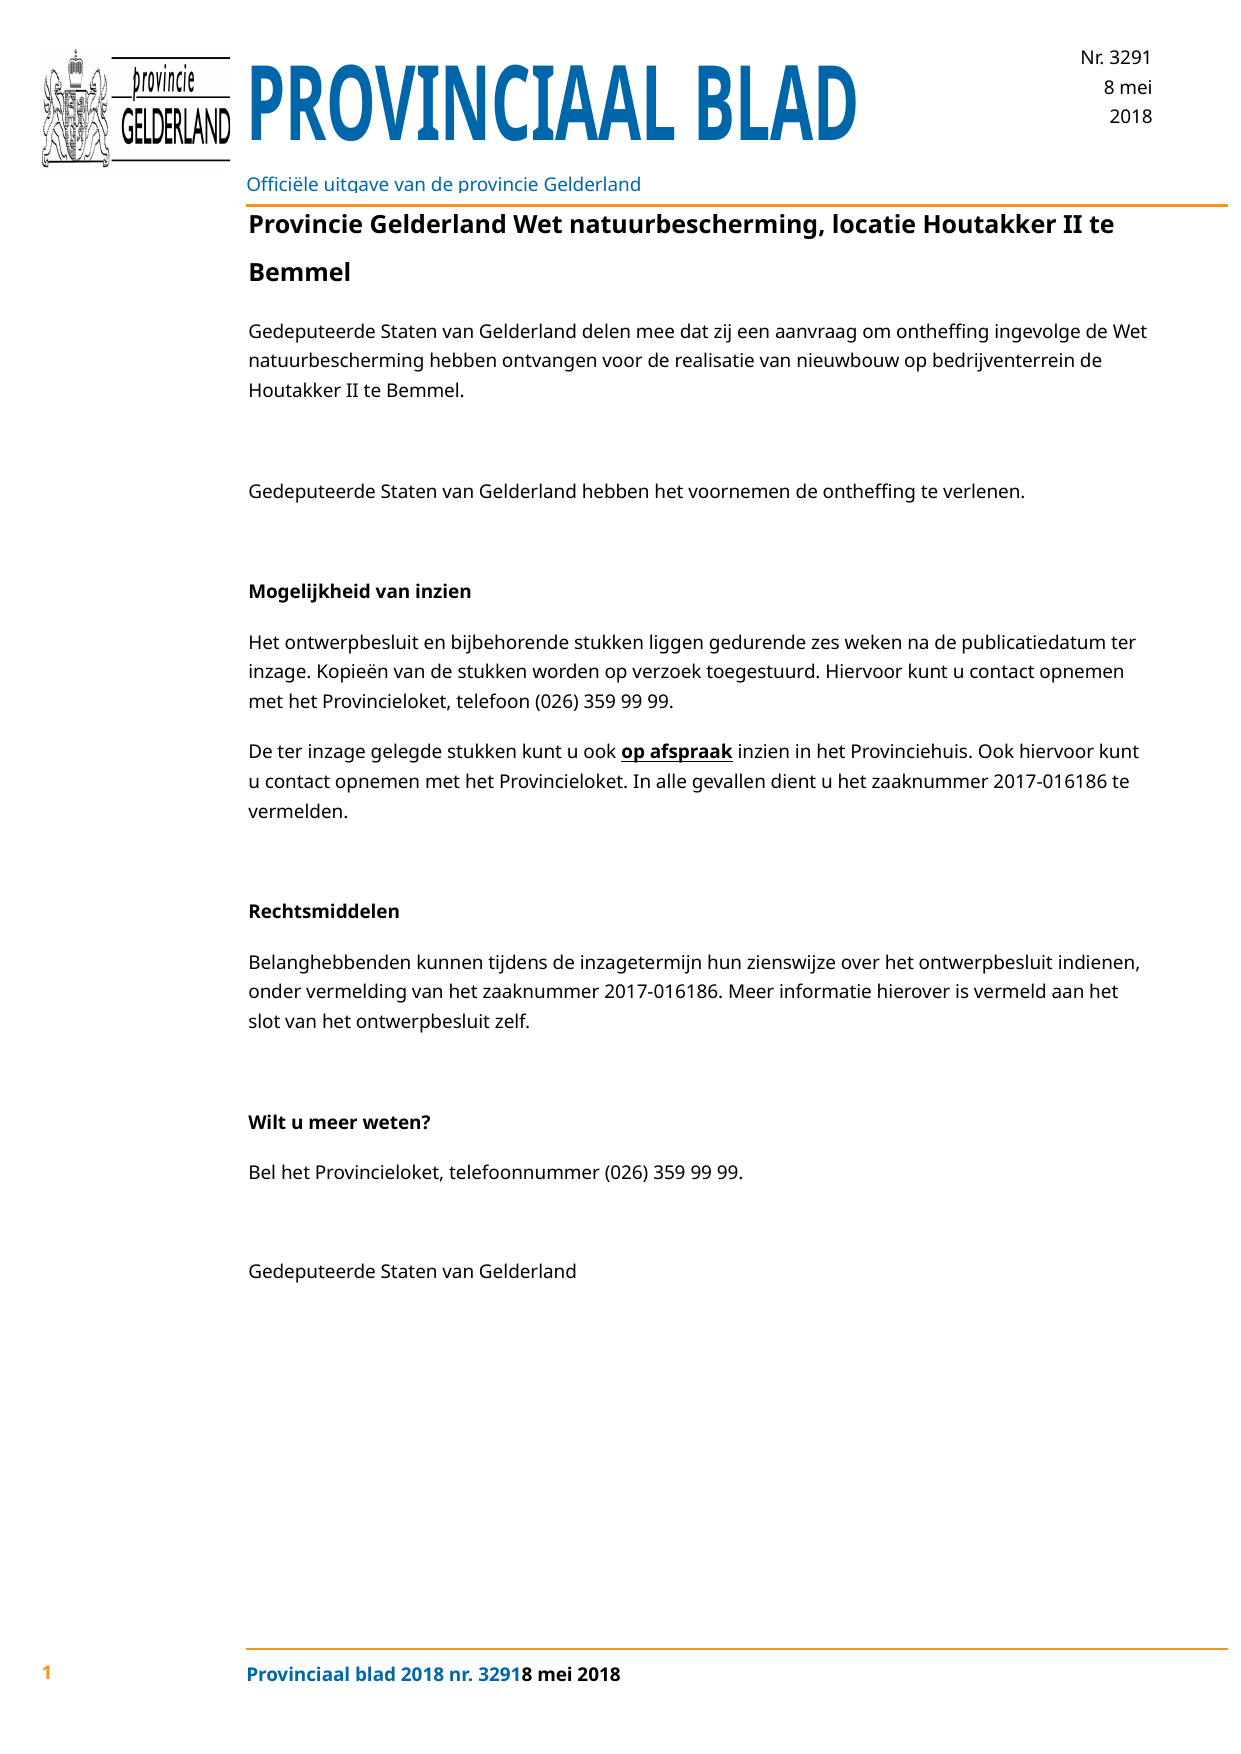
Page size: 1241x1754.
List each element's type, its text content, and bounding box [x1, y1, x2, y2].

picture [41, 47, 231, 172]
text Gedeputeerde Staten van Gelderland hebben het voornemen de ontheffing te verlenen. [248, 478, 1152, 504]
text Provincie Gelderland Wet natuurbescherming, locatie Houtakker II te Bemmel [248, 207, 1152, 288]
text Rechtsmiddelen [248, 899, 1152, 924]
text Belanghebbenden kunnen tijdens de inzagetermijn hun zienswijze over het ontwerpbesluit indienen, onder vermelding van het zaaknummer 2017-016186. Meer informatie hierover is vermeld aan het slot van het ontwerpbesluit zelf. [248, 949, 1152, 1034]
text Wilt u meer weten? [248, 1109, 1152, 1135]
text Mogelijkheid van inzien [248, 579, 1152, 604]
text Gedeputeerde Staten van Gelderland delen mee dat zij een aanvraag om ontheffing ingevolge de Wet natuurbescherming hebben ontvangen voor de realisatie van nieuwbouw op bedrijventerrein de Houtakker II te Bemmel. [248, 318, 1152, 403]
text Gedeputeerde Staten van Gelderland [248, 1258, 1152, 1283]
text De ter inzage gelegde stukken kunt u ook op afspraak inzien in het Provinciehuis. Ook hiervoor kunt u contact opnemen met het Provincieloket. In alle gevallen dient u het zaaknummer 2017-016186 te vermelden. [248, 739, 1152, 824]
text Bel het Provincieloket, telefoonnummer (026) 359 99 99. [248, 1159, 1152, 1185]
text Het ontwerpbesluit en bijbehorende stukken liggen gedurende zes weken na de publicatiedatum ter inzage. Kopieën van de stukken worden op verzoek toegestuurd. Hiervoor kunt u contact opnemen met het Provincieloket, telefoon (026) 359 99 99. [248, 629, 1152, 714]
